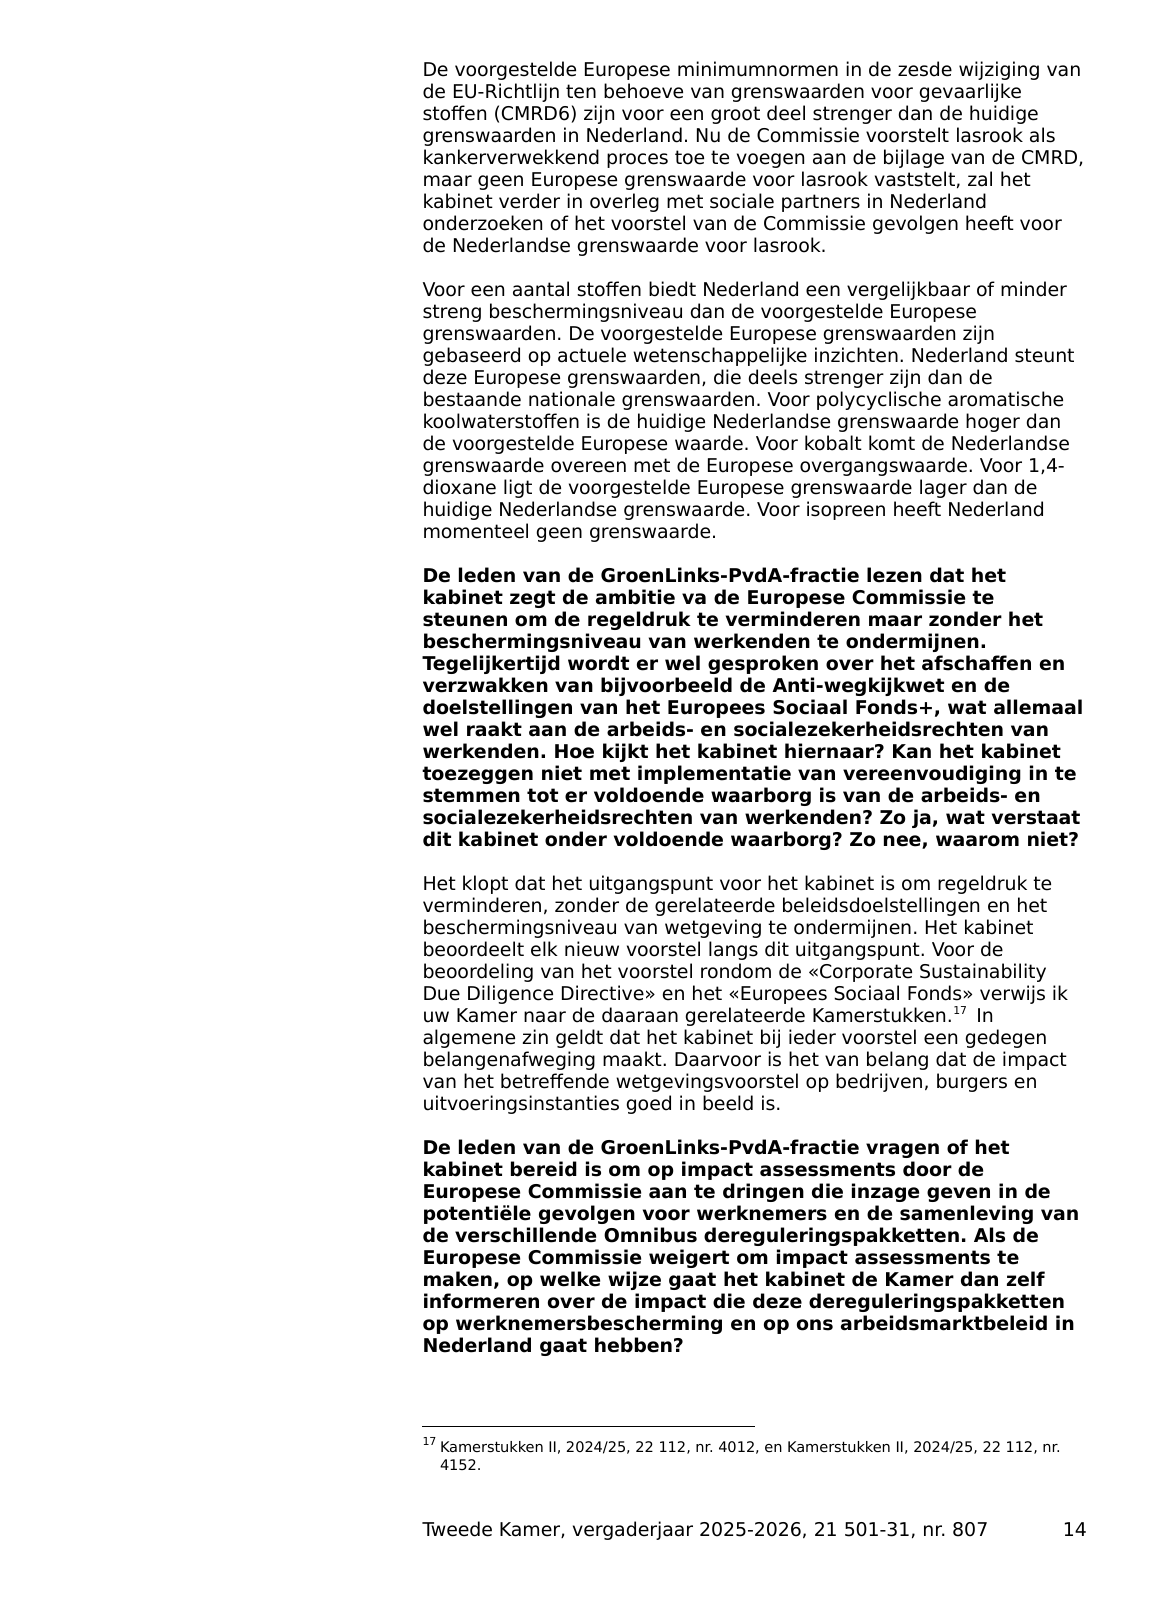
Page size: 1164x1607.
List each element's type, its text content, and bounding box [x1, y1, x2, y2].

text Het klopt dat het uitgangspunt voor het kabinet is om regeldruk te verminderen, zonder de gerelateerde beleidsdoelstellingen en het beschermingsniveau van wetgeving te ondermijnen. Het kabinet beoordeelt elk nieuw voorstel langs dit uitgangspunt. Voor de beoordeling van het voorstel rondom de «Corporate Sustainability Due Diligence Directive» en het «Europees Sociaal Fonds» verwijs ik uw Kamer naar de daaraan gerelateerde Kamerstukken. In algemene zin geldt dat het kabinet bij ieder voorstel een gedegen belangenafweging maakt. Daarvoor is het van belang dat de impact van het betreffende wetgevingsvoorstel op bedrijven, burgers en uitvoeringsinstanties goed in beeld is. [422, 873, 1087, 1115]
text De leden van de GroenLinks-PvdA-fractie lezen dat het kabinet zegt de ambitie va de Europese Commissie te steunen om de regeldruk te verminderen maar zonder het beschermingsniveau van werkenden te ondermijnen. Tegelijkertijd wordt er wel gesproken over het afschaffen en verzwakken van bijvoorbeeld de Anti-wegkijkwet en de doelstellingen van het Europees Sociaal Fonds+, wat allemaal wel raakt aan de arbeids- en socialezekerheidsrechten van werkenden. Hoe kijkt het kabinet hiernaar? Kan het kabinet toezeggen niet met implementatie van vereenvoudiging in te stemmen tot er voldoende waarborg is van de arbeids- en socialezekerheidsrechten van werkenden? Zo ja, wat verstaat dit kabinet onder voldoende waarborg? Zo nee, waarom niet? [422, 565, 1087, 851]
text De leden van de GroenLinks-PvdA-fractie vragen of het kabinet bereid is om op impact assessments door de Europese Commissie aan te dringen die inzage geven in de potentiële gevolgen voor werknemers en de samenleving van de verschillende Omnibus dereguleringspakketten. Als de Europese Commissie weigert om impact assessments te maken, op welke wijze gaat het kabinet de Kamer dan zelf informeren over de impact die deze dereguleringspakketten op werknemersbescherming en op ons arbeidsmarktbeleid in Nederland gaat hebben? [422, 1137, 1087, 1357]
text Kamerstukken II, 2024/25, 22 112, nr. 4012, en Kamerstukken II, 2024/25, 22 112, nr. 4152. [422, 1435, 1087, 1474]
text De voorgestelde Europese minimumnormen in de zesde wijziging van de EU-Richtlijn ten behoeve van grenswaarden voor gevaarlijke stoffen (CMRD6) zijn voor een groot deel strenger dan de huidige grenswaarden in Nederland. Nu de Commissie voorstelt lasrook als kankerverwekkend proces toe te voegen aan de bijlage van de CMRD, maar geen Europese grenswaarde voor lasrook vaststelt, zal het kabinet verder in overleg met sociale partners in Nederland onderzoeken of het voorstel van de Commissie gevolgen heeft voor de Nederlandse grenswaarde voor lasrook. [422, 59, 1087, 257]
text Voor een aantal stoffen biedt Nederland een vergelijkbaar of minder streng beschermingsniveau dan de voorgestelde Europese grenswaarden. De voorgestelde Europese grenswaarden zijn gebaseerd op actuele wetenschappelijke inzichten. Nederland steunt deze Europese grenswaarden, die deels strenger zijn dan de bestaande nationale grenswaarden. Voor polycyclische aromatische koolwaterstoffen is de huidige Nederlandse grenswaarde hoger dan de voorgestelde Europese waarde. Voor kobalt komt de Nederlandse grenswaarde overeen met de Europese overgangswaarde. Voor 1,4-dioxane ligt de voorgestelde Europese grenswaarde lager dan de huidige Nederlandse grenswaarde. Voor isopreen heeft Nederland momenteel geen grenswaarde. [422, 279, 1087, 543]
